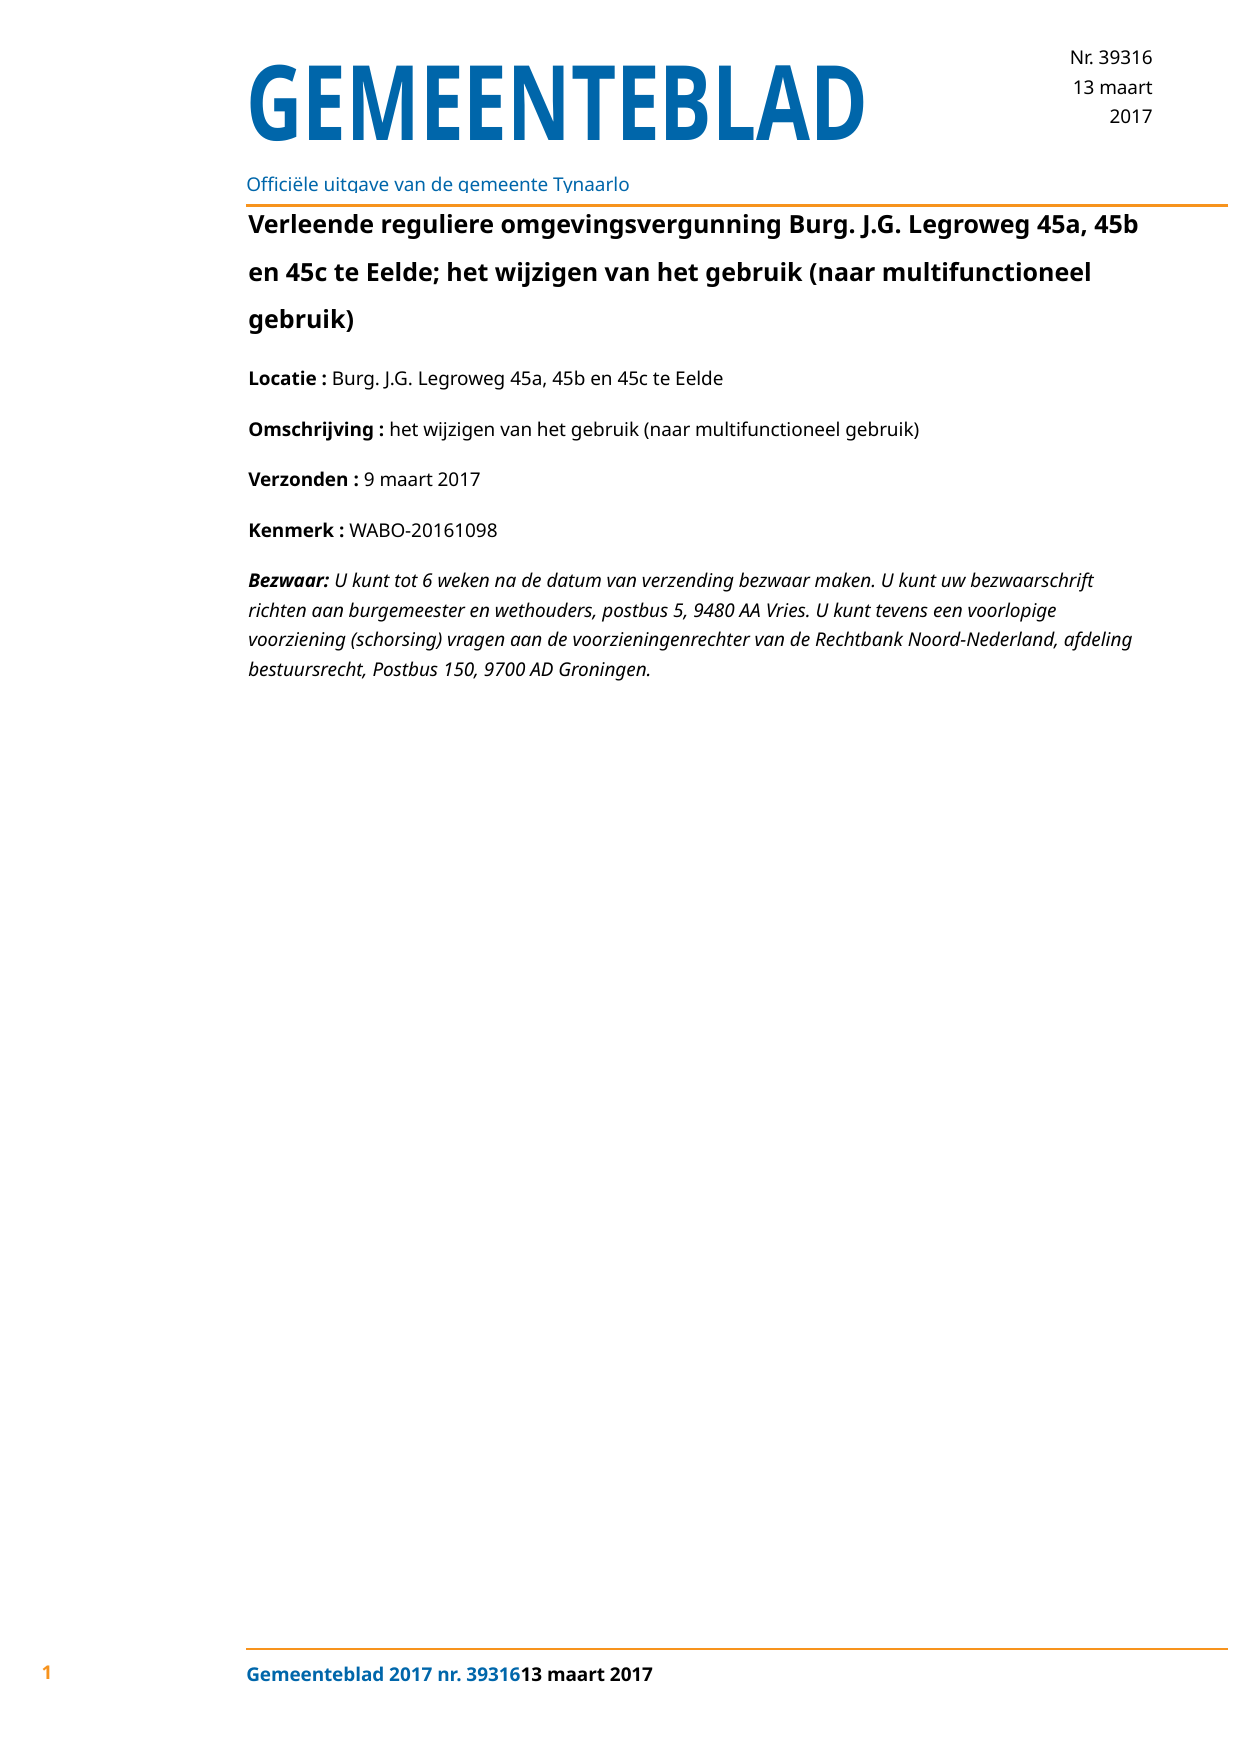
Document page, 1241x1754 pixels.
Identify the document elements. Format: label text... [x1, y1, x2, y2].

text Verzonden : 9 maart 2017 [248, 466, 1152, 492]
text Kenmerk : WABO-20161098 [248, 517, 1152, 542]
picture [41, 47, 231, 172]
text Omschrijving : het wijzigen van het gebruik (naar multifunctioneel gebruik) [248, 416, 1152, 442]
text Bezwaar: U kunt tot 6 weken na de datum van verzending bezwaar maken. U kunt uw bezwaarschrift richten aan burgemeester en wethouders, postbus 5, 9480 AA Vries. U kunt tevens een voorlopige voorziening (schorsing) vragen aan de voorzieningenrechter van de Rechtbank Noord-Nederland, afdeling bestuursrecht, Postbus 150, 9700 AD Groningen. [248, 567, 1152, 682]
text Verleende reguliere omgevingsvergunning Burg. J.G. Legroweg 45a, 45b en 45c te Eelde; het wijzigen van het gebruik (naar multifunctioneel gebruik) [248, 207, 1152, 336]
text Locatie : Burg. J.G. Legroweg 45a, 45b en 45c te Eelde [248, 366, 1152, 391]
